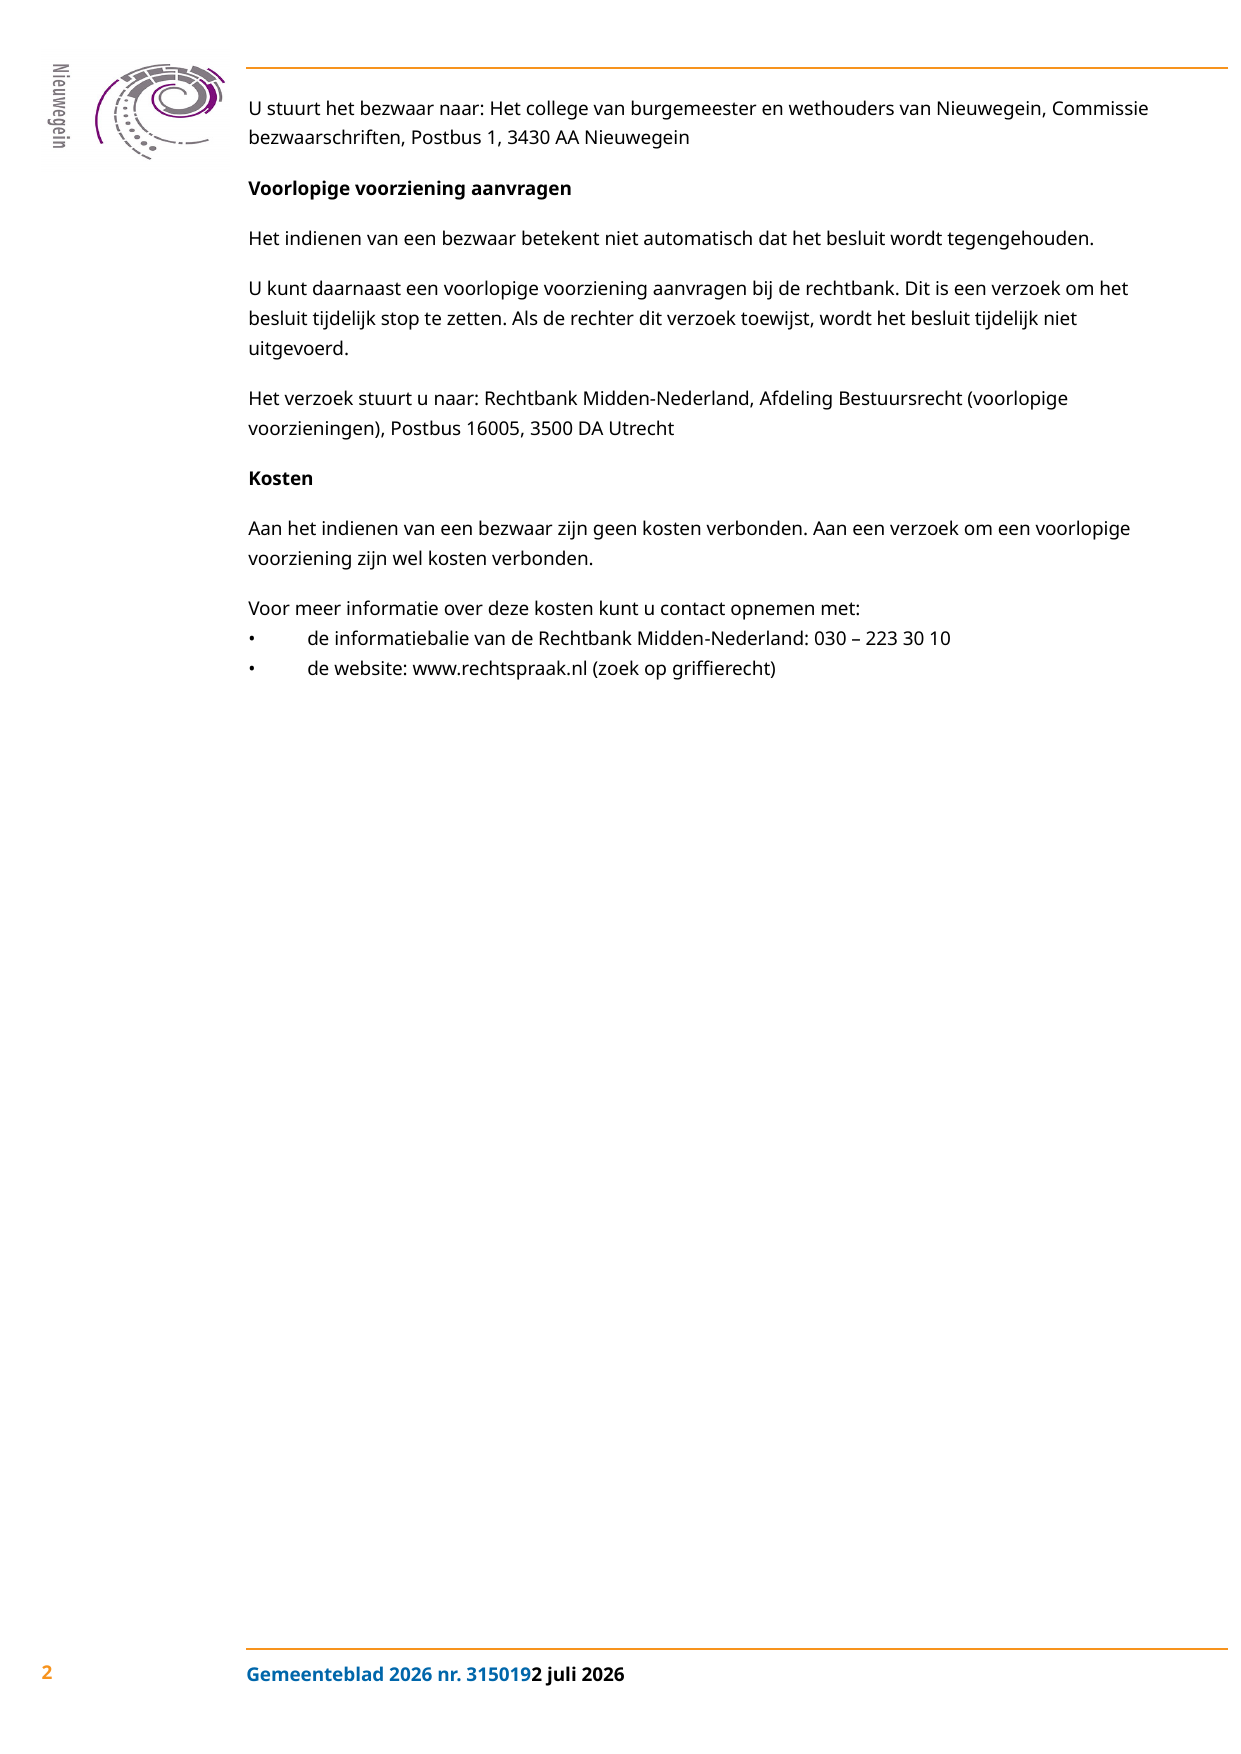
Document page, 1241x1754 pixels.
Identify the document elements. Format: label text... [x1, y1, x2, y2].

text Het verzoek stuurt u naar: Rechtbank Midden-Nederland, Afdeling Bestuursrecht (voorlopige voorzieningen), Postbus 16005, 3500 DA Utrecht [248, 385, 1152, 441]
list de informatiebalie van de Rechtbank Midden‑Nederland: 030 – 223 30 10 [248, 625, 1152, 651]
text Het indienen van een bezwaar betekent niet automatisch dat het besluit wordt tegengehouden. [248, 225, 1152, 251]
text Voor meer informatie over deze kosten kunt u contact opnemen met: [248, 596, 1152, 621]
text Voorlopige voorziening aanvragen [248, 175, 1152, 201]
text Kosten [248, 465, 1152, 491]
list de website: www.rechtspraak.nl (zoek op griffierecht) [248, 655, 1152, 681]
text Aan het indienen van een bezwaar zijn geen kosten verbonden. Aan een verzoek om een voorlopige voorziening zijn wel kosten verbonden. [248, 516, 1152, 571]
text U kunt daarnaast een voorlopige voorziening aanvragen bij de rechtbank. Dit is een verzoek om het besluit tijdelijk stop te zetten. Als de rechter dit verzoek toewijst, wordt het besluit tijdelijk niet uitgevoerd. [248, 276, 1152, 361]
text U stuurt het bezwaar naar: Het college van burgemeester en wethouders van Nieuwegein, Commissie bezwaarschriften, Postbus 1, 3430 AA Nieuwegein [248, 95, 1152, 150]
picture [41, 47, 231, 172]
